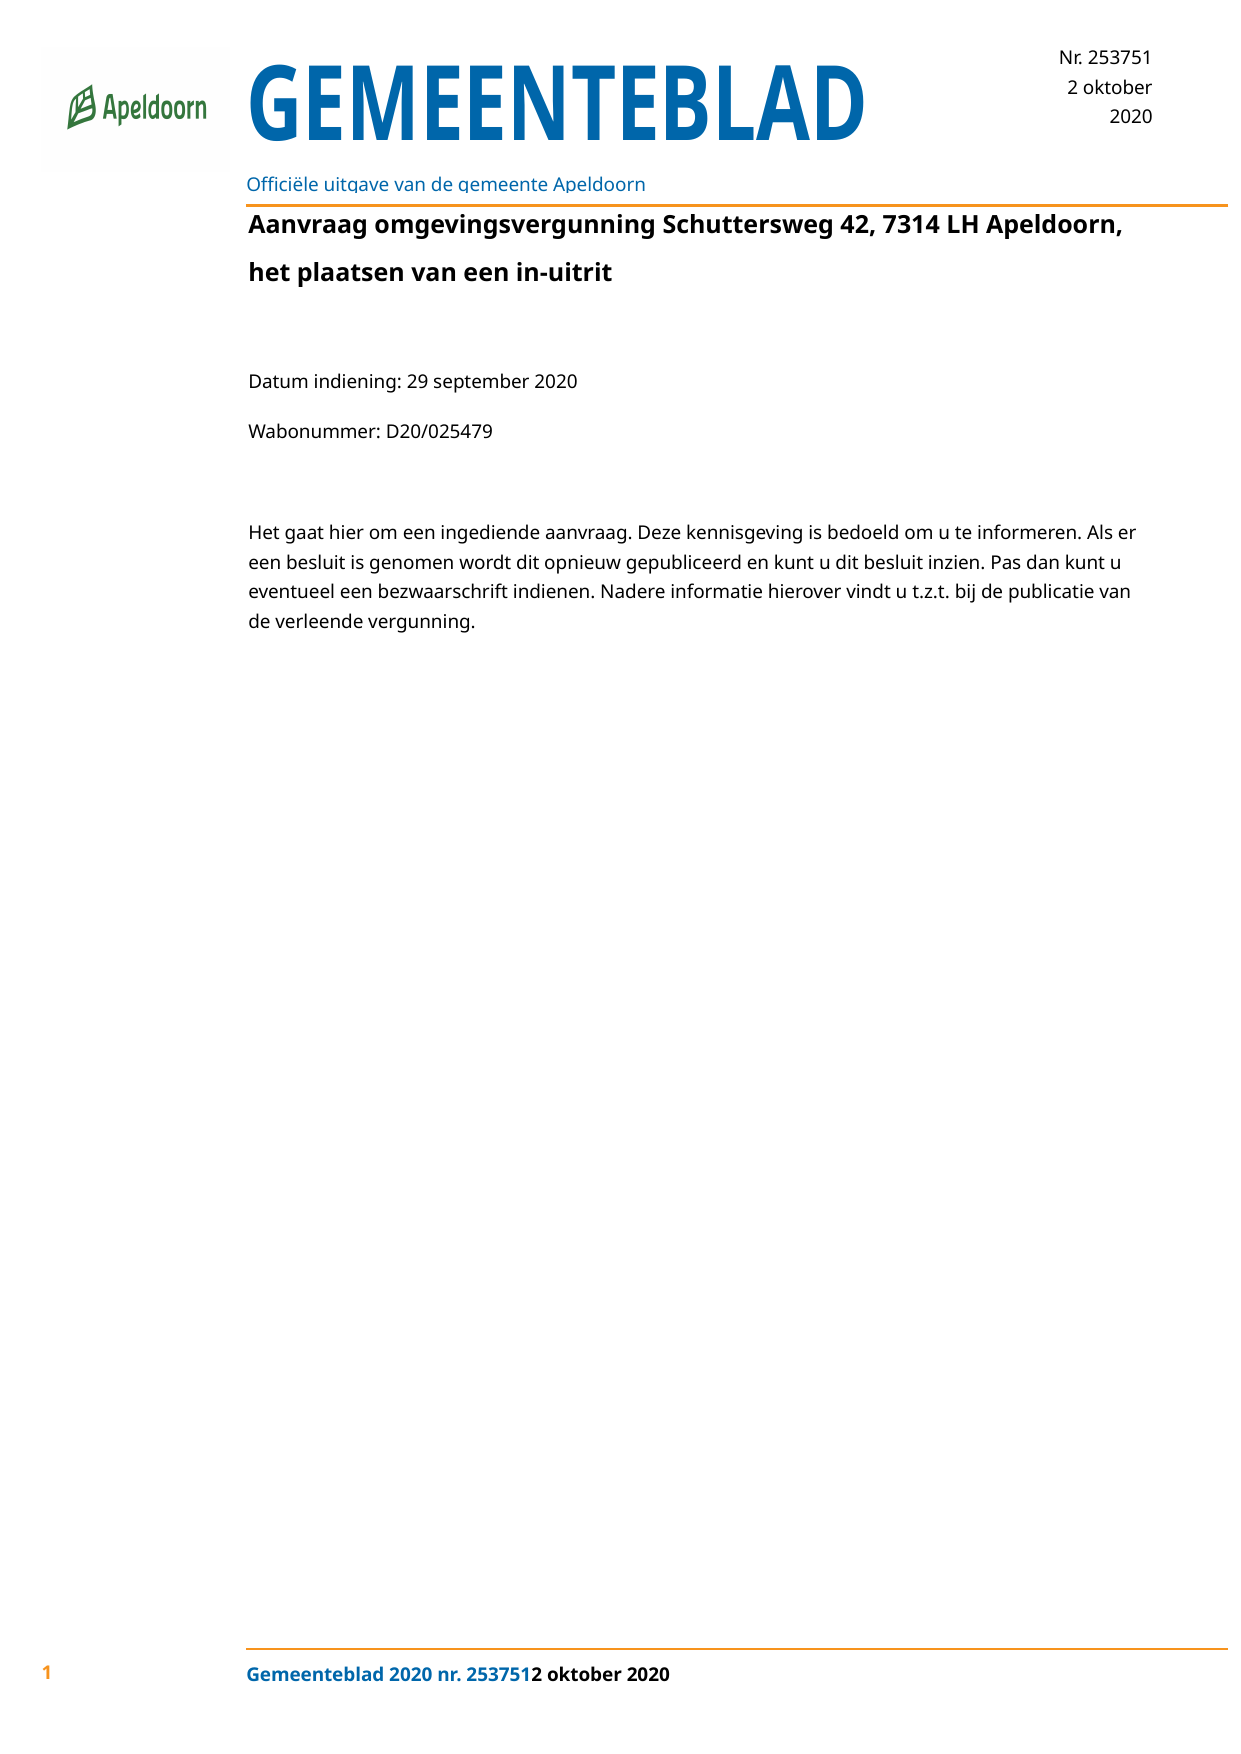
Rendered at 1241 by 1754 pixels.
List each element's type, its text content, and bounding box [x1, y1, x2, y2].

text Het gaat hier om een ingediende aanvraag. Deze kennisgeving is bedoeld om u te informeren. Als er een besluit is genomen wordt dit opnieuw gepubliceerd en kunt u dit besluit inzien. Pas dan kunt u eventueel een bezwaarschrift indienen. Nadere informatie hierover vindt u t.z.t. bij de publicatie van de verleende vergunning. [248, 519, 1152, 634]
text Aanvraag omgevingsvergunning Schuttersweg 42, 7314 LH Apeldoorn, het plaatsen van een in-uitrit [248, 207, 1152, 288]
picture [41, 47, 231, 172]
text Wabonummer: D20/025479 [248, 419, 1152, 444]
text Datum indiening: 29 september 2020 [248, 368, 1152, 394]
